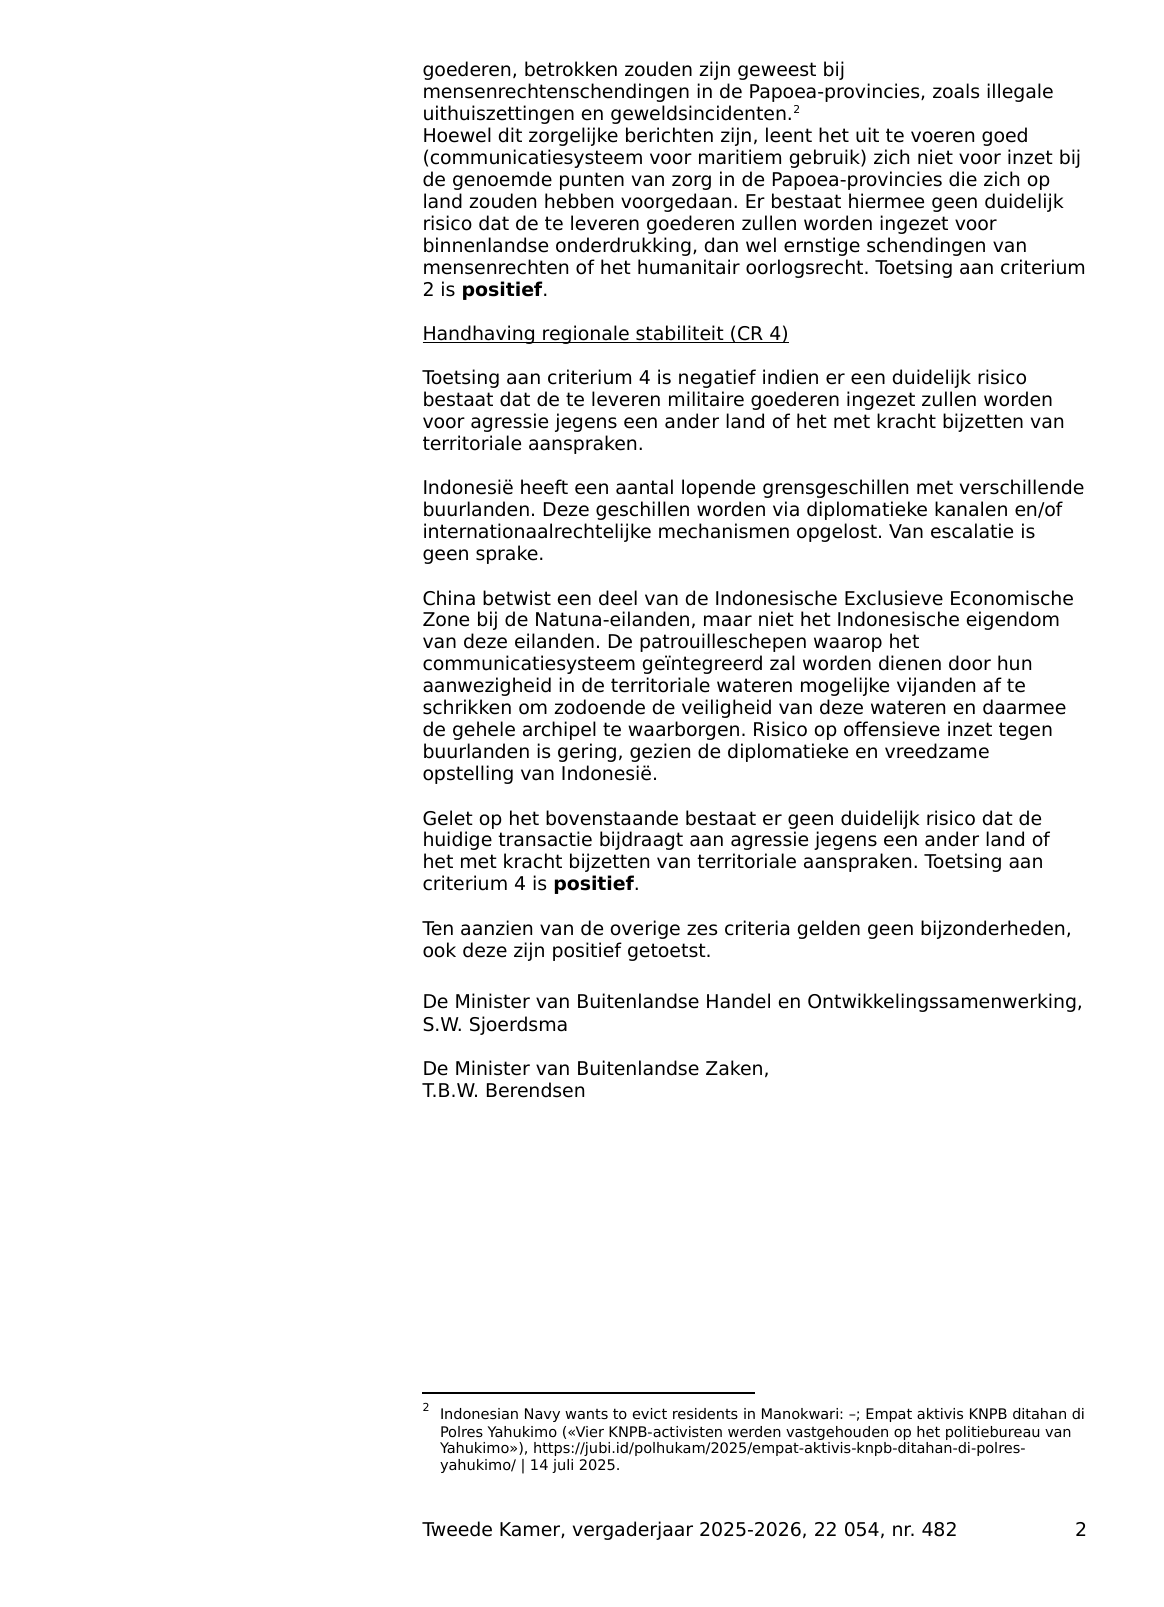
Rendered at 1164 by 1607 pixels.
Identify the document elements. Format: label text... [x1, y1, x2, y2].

text De Minister van Buitenlandse Handel en Ontwikkelingssamenwerking, S.W. Sjoerdsma [422, 991, 1087, 1035]
text goederen, betrokken zouden zijn geweest bij mensenrechtenschendingen in de Papoea-provincies, zoals illegale uithuiszettingen en geweldsincidenten. [422, 59, 1087, 125]
text Gelet op het bovenstaande bestaat er geen duidelijk risico dat de huidige transactie bijdraagt aan agressie jegens een ander land of het met kracht bijzetten van territoriale aanspraken. Toetsing aan criterium 4 is positief. [422, 807, 1087, 895]
text Toetsing aan criterium 4 is negatief indien er een duidelijk risico bestaat dat de te leveren militaire goederen ingezet zullen worden voor agressie jegens een ander land of het met kracht bijzetten van territoriale aanspraken. [422, 367, 1087, 455]
text Indonesië heeft een aantal lopende grensgeschillen met verschillende buurlanden. Deze geschillen worden via diplomatieke kanalen en/of internationaalrechtelijke mechanismen opgelost. Van escalatie is geen sprake. [422, 477, 1087, 565]
subtitle Handhaving regionale stabiliteit (CR 4) [422, 323, 1087, 345]
text Hoewel dit zorgelijke berichten zijn, leent het uit te voeren goed (communicatiesysteem voor maritiem gebruik) zich niet voor inzet bij de genoemde punten van zorg in de Papoea-provincies die zich op land zouden hebben voorgedaan. Er bestaat hiermee geen duidelijk risico dat de te leveren goederen zullen worden ingezet voor binnenlandse onderdrukking, dan wel ernstige schendingen van mensenrechten of het humanitair oorlogsrecht. Toetsing aan criterium 2 is positief. [422, 125, 1087, 301]
text Indonesian Navy wants to evict residents in Manokwari: –; Empat aktivis KNPB ditahan di Polres Yahukimo («Vier KNPB-activisten werden vastgehouden op het politiebureau van Yahukimo»), https://jubi.id/polhukam/2025/empat-aktivis-knpb-ditahan-di-polres-yahukimo/ | 14 juli 2025. [422, 1402, 1087, 1474]
text De Minister van Buitenlandse Zaken, T.B.W. Berendsen [422, 1058, 1087, 1102]
text China betwist een deel van de Indonesische Exclusieve Economische Zone bij de Natuna-eilanden, maar niet het Indonesische eigendom van deze eilanden. De patrouilleschepen waarop het communicatiesysteem geïntegreerd zal worden dienen door hun aanwezigheid in de territoriale wateren mogelijke vijanden af te schrikken om zodoende de veiligheid van deze wateren en daarmee de gehele archipel te waarborgen. Risico op offensieve inzet tegen buurlanden is gering, gezien de diplomatieke en vreedzame opstelling van Indonesië. [422, 587, 1087, 785]
text Ten aanzien van de overige zes criteria gelden geen bijzonderheden, ook deze zijn positief getoetst. [422, 917, 1087, 961]
